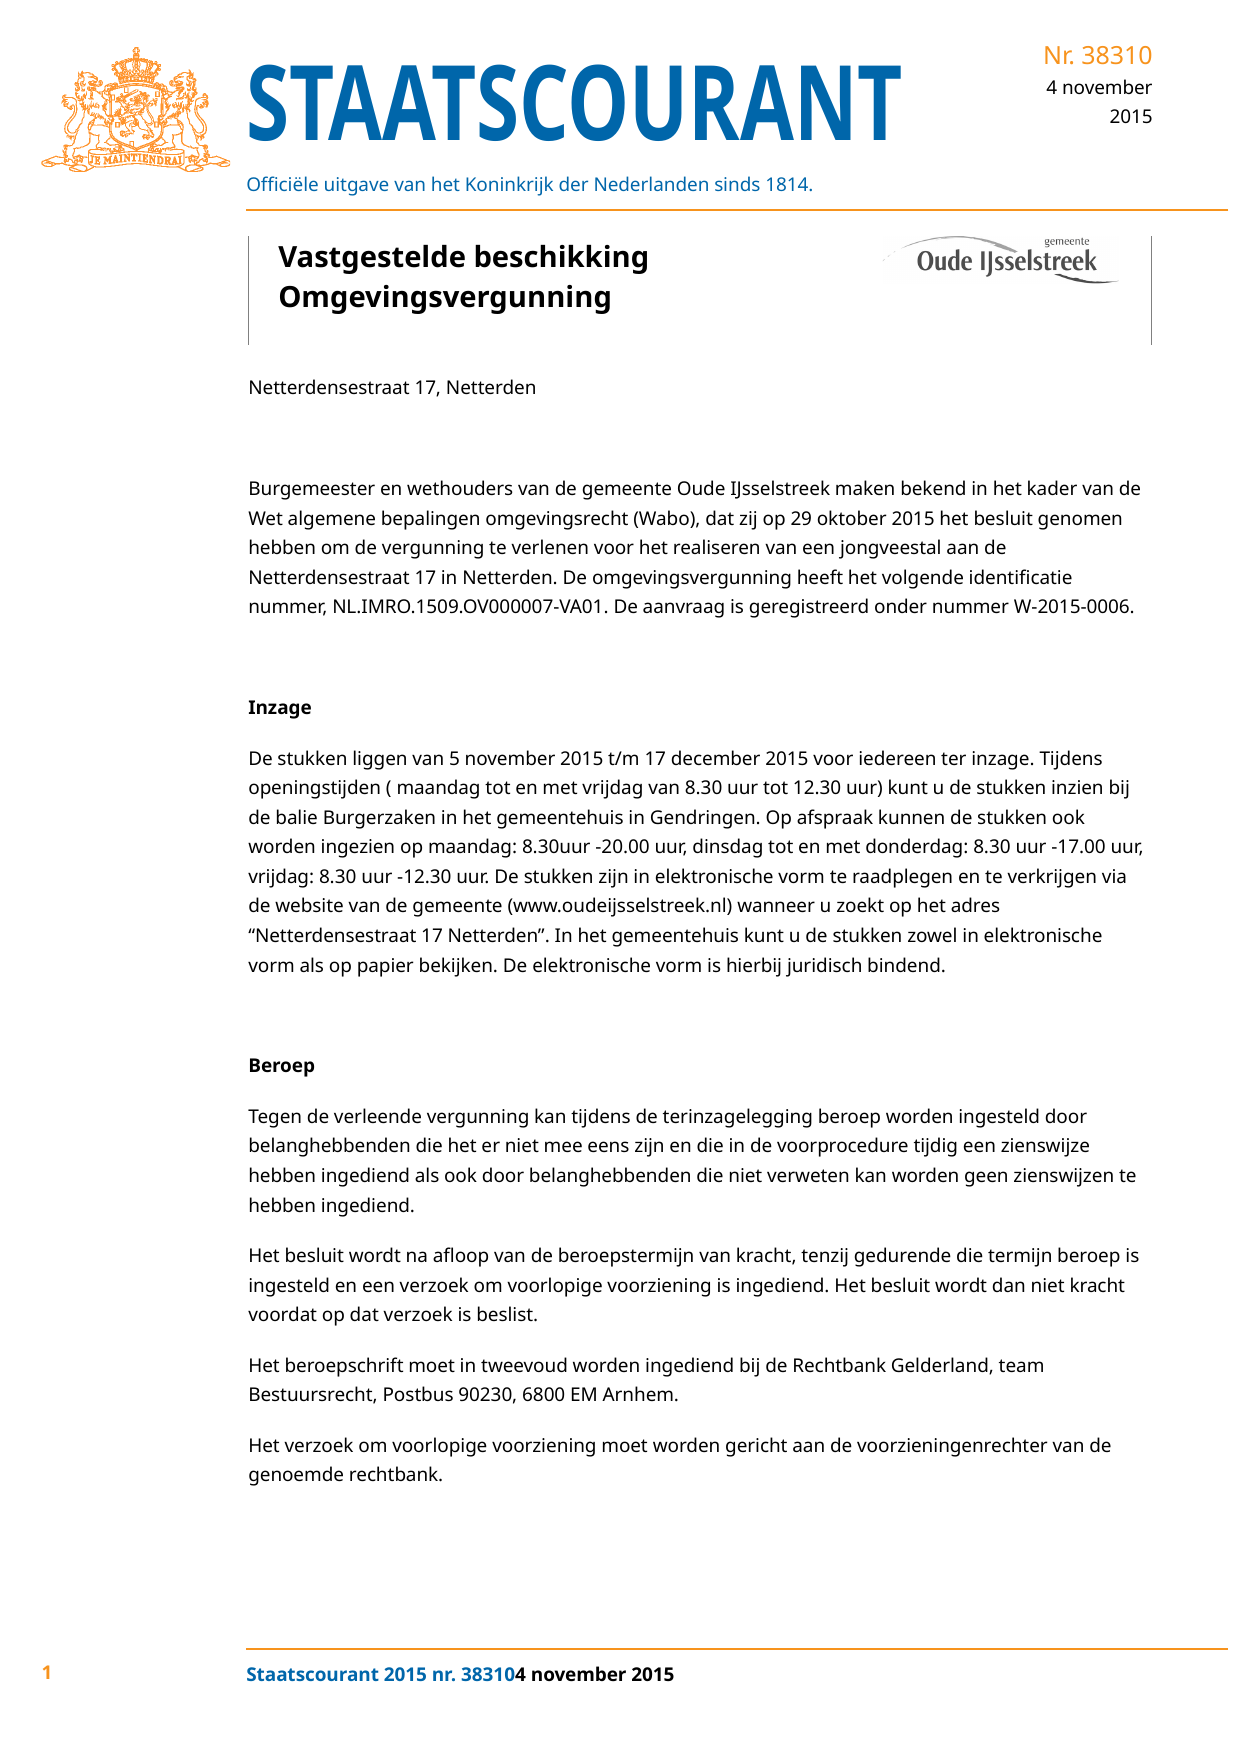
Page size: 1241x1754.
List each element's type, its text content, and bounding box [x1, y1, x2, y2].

text Het verzoek om voorlopige voorziening moet worden gericht aan de voorzieningenrechter van de genoemde rechtbank. [248, 1432, 1152, 1487]
text Tegen de verleende vergunning kan tijdens de terinzagelegging beroep worden ingesteld door belanghebbenden die het er niet mee eens zijn en die in de voorprocedure tijdig een zienswijze hebben ingediend als ook door belanghebbenden die niet verweten kan worden geen zienswijzen te hebben ingediend. [248, 1103, 1152, 1217]
picture [41, 47, 231, 172]
text Inzage [248, 694, 1152, 720]
table_header [850, 236, 1151, 345]
text Beroep [248, 1053, 1152, 1078]
text Netterdensestraat 17, Netterden [248, 374, 1152, 400]
picture [882, 236, 1119, 284]
text Het besluit wordt na afloop van de beroepstermijn van kracht, tenzij gedurende die termijn beroep is ingesteld en een verzoek om voorlopige voorziening is ingediend. Het besluit wordt dan niet kracht voordat op dat verzoek is beslist. [248, 1242, 1152, 1327]
text Burgemeester en wethouders van de gemeente Oude IJsselstreek maken bekend in het kader van de Wet algemene bepalingen omgevingsrecht (Wabo), dat zij op 29 oktober 2015 het besluit genomen hebben om de vergunning te verlenen voor het realiseren van een jongveestal aan de Netterdensestraat 17 in Netterden. De omgevingsvergunning heeft het volgende identificatie nummer, NL.IMRO.1509.OV000007-VA01. De aanvraag is geregistreerd onder nummer W-2015-0006. [248, 475, 1152, 619]
table_header Vastgestelde beschikking Omgevingsvergunning [249, 236, 850, 345]
text Het beroepschrift moet in tweevoud worden ingediend bij de Rechtbank Gelderland, team Bestuursrecht, Postbus 90230, 6800 EM Arnhem. [248, 1352, 1152, 1407]
text De stukken liggen van 5 november 2015 t/m 17 december 2015 voor iedereen ter inzage. Tijdens openingstijden ( maandag tot en met vrijdag van 8.30 uur tot 12.30 uur) kunt u de stukken inzien bij de balie Burgerzaken in het gemeentehuis in Gendringen. Op afspraak kunnen de stukken ook worden ingezien op maandag: 8.30uur -20.00 uur, dinsdag tot en met donderdag: 8.30 uur -17.00 uur, vrijdag: 8.30 uur -12.30 uur. De stukken zijn in elektronische vorm te raadplegen en te verkrijgen via de website van de gemeente (www.oudeijsselstreek.nl) wanneer u zoekt op het adres “Netterdensestraat 17 Netterden”. In het gemeentehuis kunt u de stukken zowel in elektronische vorm als op papier bekijken. De elektronische vorm is hierbij juridisch bindend. [248, 745, 1152, 977]
